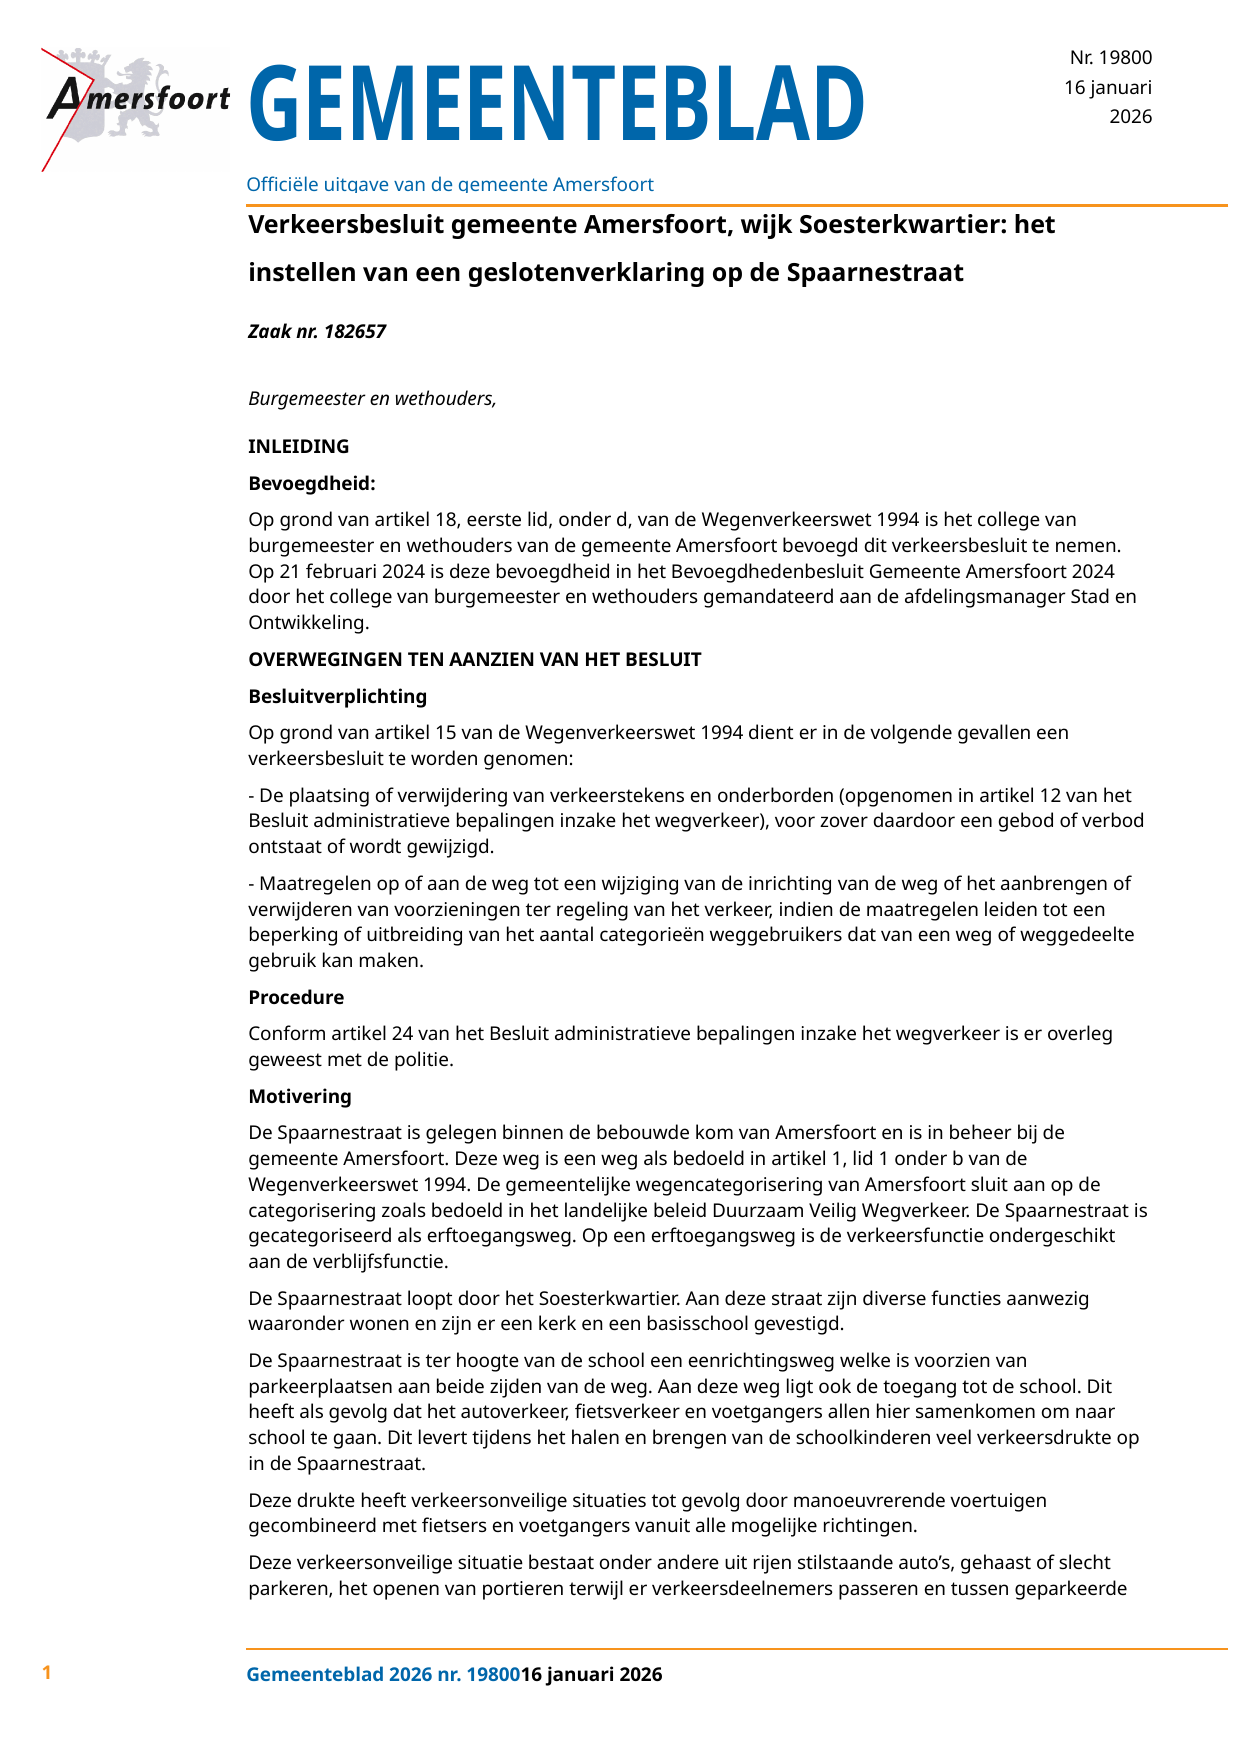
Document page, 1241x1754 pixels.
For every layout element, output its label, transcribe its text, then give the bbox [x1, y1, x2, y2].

text Deze drukte heeft verkeersonveilige situaties tot gevolg door manoeuvrerende voertuigen gecombineerd met fietsers en voetgangers vanuit alle mogelijke richtingen. [248, 1487, 1152, 1538]
text Burgemeester en wethouders, [248, 386, 1152, 411]
text INLEIDING [248, 433, 1152, 459]
text Op grond van artikel 18, eerste lid, onder d, van de Wegenverkeerswet 1994 is het college van burgemeester en wethouders van de gemeente Amersfoort bevoegd dit verkeersbesluit te nemen. Op 21 februari 2024 is deze bevoegdheid in het Bevoegdhedenbesluit Gemeente Amersfoort 2024 door het college van burgemeester en wethouders gemandateerd aan de afdelingsmanager Stad en Ontwikkeling. [248, 507, 1152, 635]
text De Spaarnestraat loopt door het Soesterkwartier. Aan deze straat zijn diverse functies aanwezig waaronder wonen en zijn er een kerk en een basisschool gevestigd. [248, 1285, 1152, 1336]
text Verkeersbesluit gemeente Amersfoort, wijk Soesterkwartier: het instellen van een geslotenverklaring op de Spaarnestraat [248, 207, 1152, 288]
text Zaak nr. 182657 [248, 318, 1152, 344]
text Motivering [248, 1083, 1152, 1109]
text Bevoegdheid: [248, 470, 1152, 496]
text - Maatregelen op of aan de weg tot een wijziging van de inrichting van de weg of het aanbrengen of verwijderen van voorzieningen ter regeling van het verkeer, indien de maatregelen leiden tot een beperking of uitbreiding van het aantal categorieën weggebruikers dat van een weg of weggedeelte gebruik kan maken. [248, 870, 1152, 973]
text - De plaatsing of verwijdering van verkeerstekens en onderborden (opgenomen in artikel 12 van het Besluit administratieve bepalingen inzake het wegverkeer), voor zover daardoor een gebod of verbod ontstaat of wordt gewijzigd. [248, 782, 1152, 859]
text Conform artikel 24 van het Besluit administratieve bepalingen inzake het wegverkeer is er overleg geweest met de politie. [248, 1021, 1152, 1072]
text Op grond van artikel 15 van de Wegenverkeerswet 1994 dient er in de volgende gevallen een verkeersbesluit te worden genomen: [248, 719, 1152, 771]
text Procedure [248, 984, 1152, 1009]
text Deze verkeersonveilige situatie bestaat onder andere uit rijen stilstaande auto’s, gehaast of slecht parkeren, het openen van portieren terwijl er verkeersdeelnemers passeren en tussen geparkeerde [248, 1549, 1152, 1601]
picture [41, 47, 231, 172]
text Besluitverplichting [248, 683, 1152, 708]
text OVERWEGINGEN TEN AANZIEN VAN HET BESLUIT [248, 646, 1152, 672]
text De Spaarnestraat is gelegen binnen de bebouwde kom van Amersfoort en is in beheer bij de gemeente Amersfoort. Deze weg is een weg als bedoeld in artikel 1, lid 1 onder b van de Wegenverkeerswet 1994. De gemeentelijke wegencategorisering van Amersfoort sluit aan op de categorisering zoals bedoeld in het landelijke beleid Duurzaam Veilig Wegverkeer. De Spaarnestraat is gecategoriseerd als erftoegangsweg. Op een erftoegangsweg is de verkeersfunctie ondergeschikt aan de verblijfsfunctie. [248, 1119, 1152, 1274]
text De Spaarnestraat is ter hoogte van de school een eenrichtingsweg welke is voorzien van parkeerplaatsen aan beide zijden van de weg. Aan deze weg ligt ook de toegang tot de school. Dit heeft als gevolg dat het autoverkeer, fietsverkeer en voetgangers allen hier samenkomen om naar school te gaan. Dit levert tijdens het halen en brengen van de schoolkinderen veel verkeersdrukte op in de Spaarnestraat. [248, 1347, 1152, 1476]
